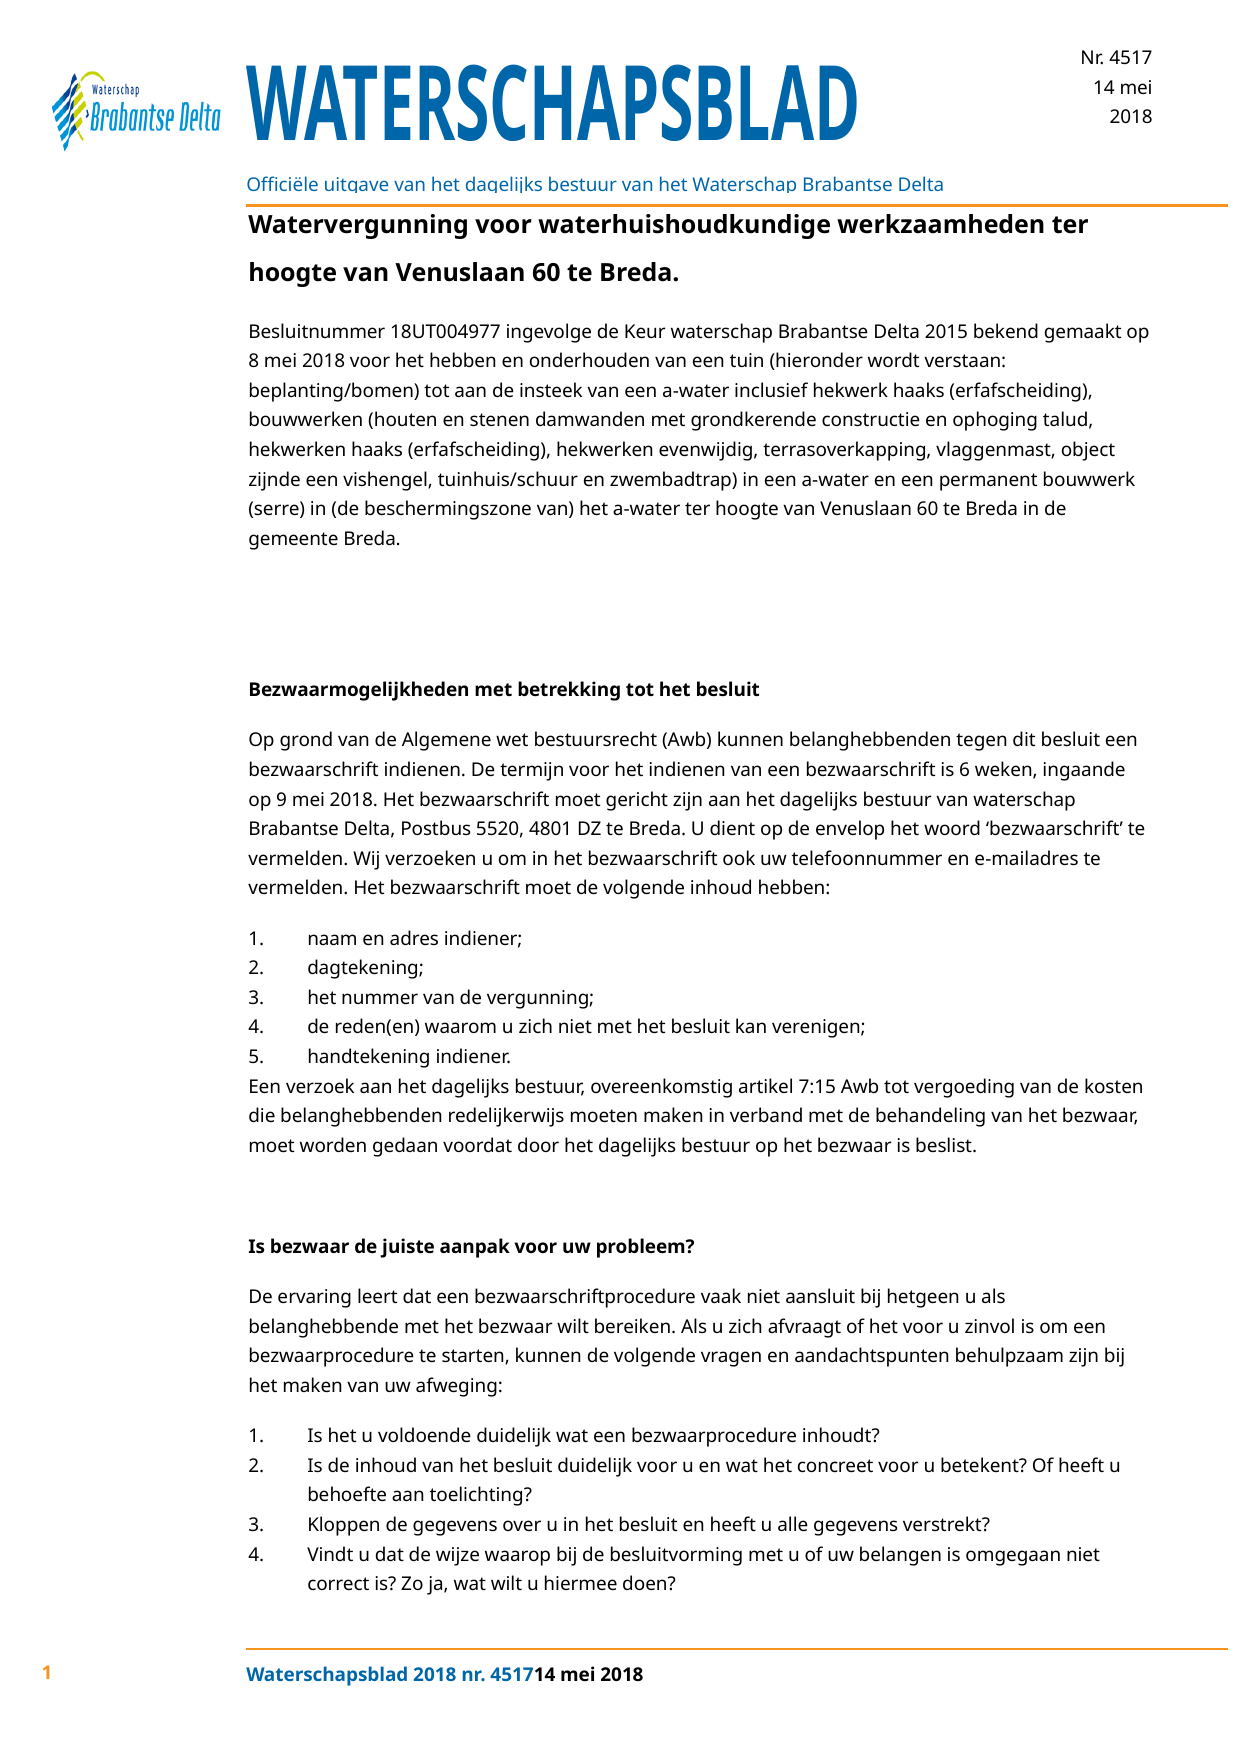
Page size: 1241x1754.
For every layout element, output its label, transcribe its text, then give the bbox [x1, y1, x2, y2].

list Kloppen de gegevens over u in het besluit en heeft u alle gegevens verstrekt? [248, 1511, 1152, 1537]
list Vindt u dat de wijze waarop bij de besluitvorming met u of uw belangen is omgegaan niet correct is? Zo ja, wat wilt u hiermee doen? [248, 1541, 1152, 1596]
list dagtekening; [248, 954, 1152, 980]
text De ervaring leert dat een bezwaarschriftprocedure vaak niet aansluit bij hetgeen u als belanghebbende met het bezwaar wilt bereiken. Als u zich afvraagt of het voor u zinvol is om een bezwaarprocedure te starten, kunnen de volgende vragen en aandachtspunten behulpzaam zijn bij het maken van uw afweging: [248, 1283, 1152, 1398]
list de reden(en) waarom u zich niet met het besluit kan verenigen; [248, 1014, 1152, 1039]
picture [41, 47, 231, 172]
text Op grond van de Algemene wet bestuursrecht (Awb) kunnen belanghebbenden tegen dit besluit een bezwaarschrift indienen. De termijn voor het indienen van een bezwaarschrift is 6 weken, ingaande op 9 mei 2018. Het bezwaarschrift moet gericht zijn aan het dagelijks bestuur van waterschap Brabantse Delta, Postbus 5520, 4801 DZ te Breda. U dient op de envelop het woord ‘bezwaarschrift’ te vermelden. Wij verzoeken u om in het bezwaarschrift ook uw telefoonnummer en e‑mailadres te vermelden. Het bezwaarschrift moet de volgende inhoud hebben: [248, 727, 1152, 900]
list Is de inhoud van het besluit duidelijk voor u en wat het concreet voor u betekent? Of heeft u behoefte aan toelichting? [248, 1452, 1152, 1507]
text Een verzoek aan het dagelijks bestuur, overeenkomstig artikel 7:15 Awb tot vergoeding van de kosten die belanghebbenden redelijkerwijs moeten maken in verband met de behandeling van het bezwaar, moet worden gedaan voordat door het dagelijks bestuur op het bezwaar is beslist. [248, 1073, 1152, 1158]
list handtekening indiener. [248, 1043, 1152, 1069]
text Watervergunning voor waterhuishoudkundige werkzaamheden ter hoogte van Venuslaan 60 te Breda. [248, 207, 1152, 288]
text Is bezwaar de juiste aanpak voor uw probleem? [248, 1233, 1152, 1259]
list het nummer van de vergunning; [248, 984, 1152, 1010]
text Bezwaarmogelijkheden met betrekking tot het besluit [248, 676, 1152, 702]
list naam en adres indiener; [248, 925, 1152, 951]
list Is het u voldoende duidelijk wat een bezwaarprocedure inhoudt? [248, 1422, 1152, 1448]
text Besluitnummer 18UT004977 ingevolge de Keur waterschap Brabantse Delta 2015 bekend gemaakt op 8 mei 2018 voor het hebben en onderhouden van een tuin (hieronder wordt verstaan: beplanting/bomen) tot aan de insteek van een a-water inclusief hekwerk haaks (erfafscheiding), bouwwerken (houten en stenen damwanden met grondkerende constructie en ophoging talud, hekwerken haaks (erfafscheiding), hekwerken evenwijdig, terrasoverkapping, vlaggenmast, object zijnde een vishengel, tuinhuis/schuur en zwembadtrap) in een a-water en een permanent bouwwerk (serre) in (de beschermingszone van) het a-water ter hoogte van Venuslaan 60 te Breda in de gemeente Breda. [248, 318, 1152, 551]
